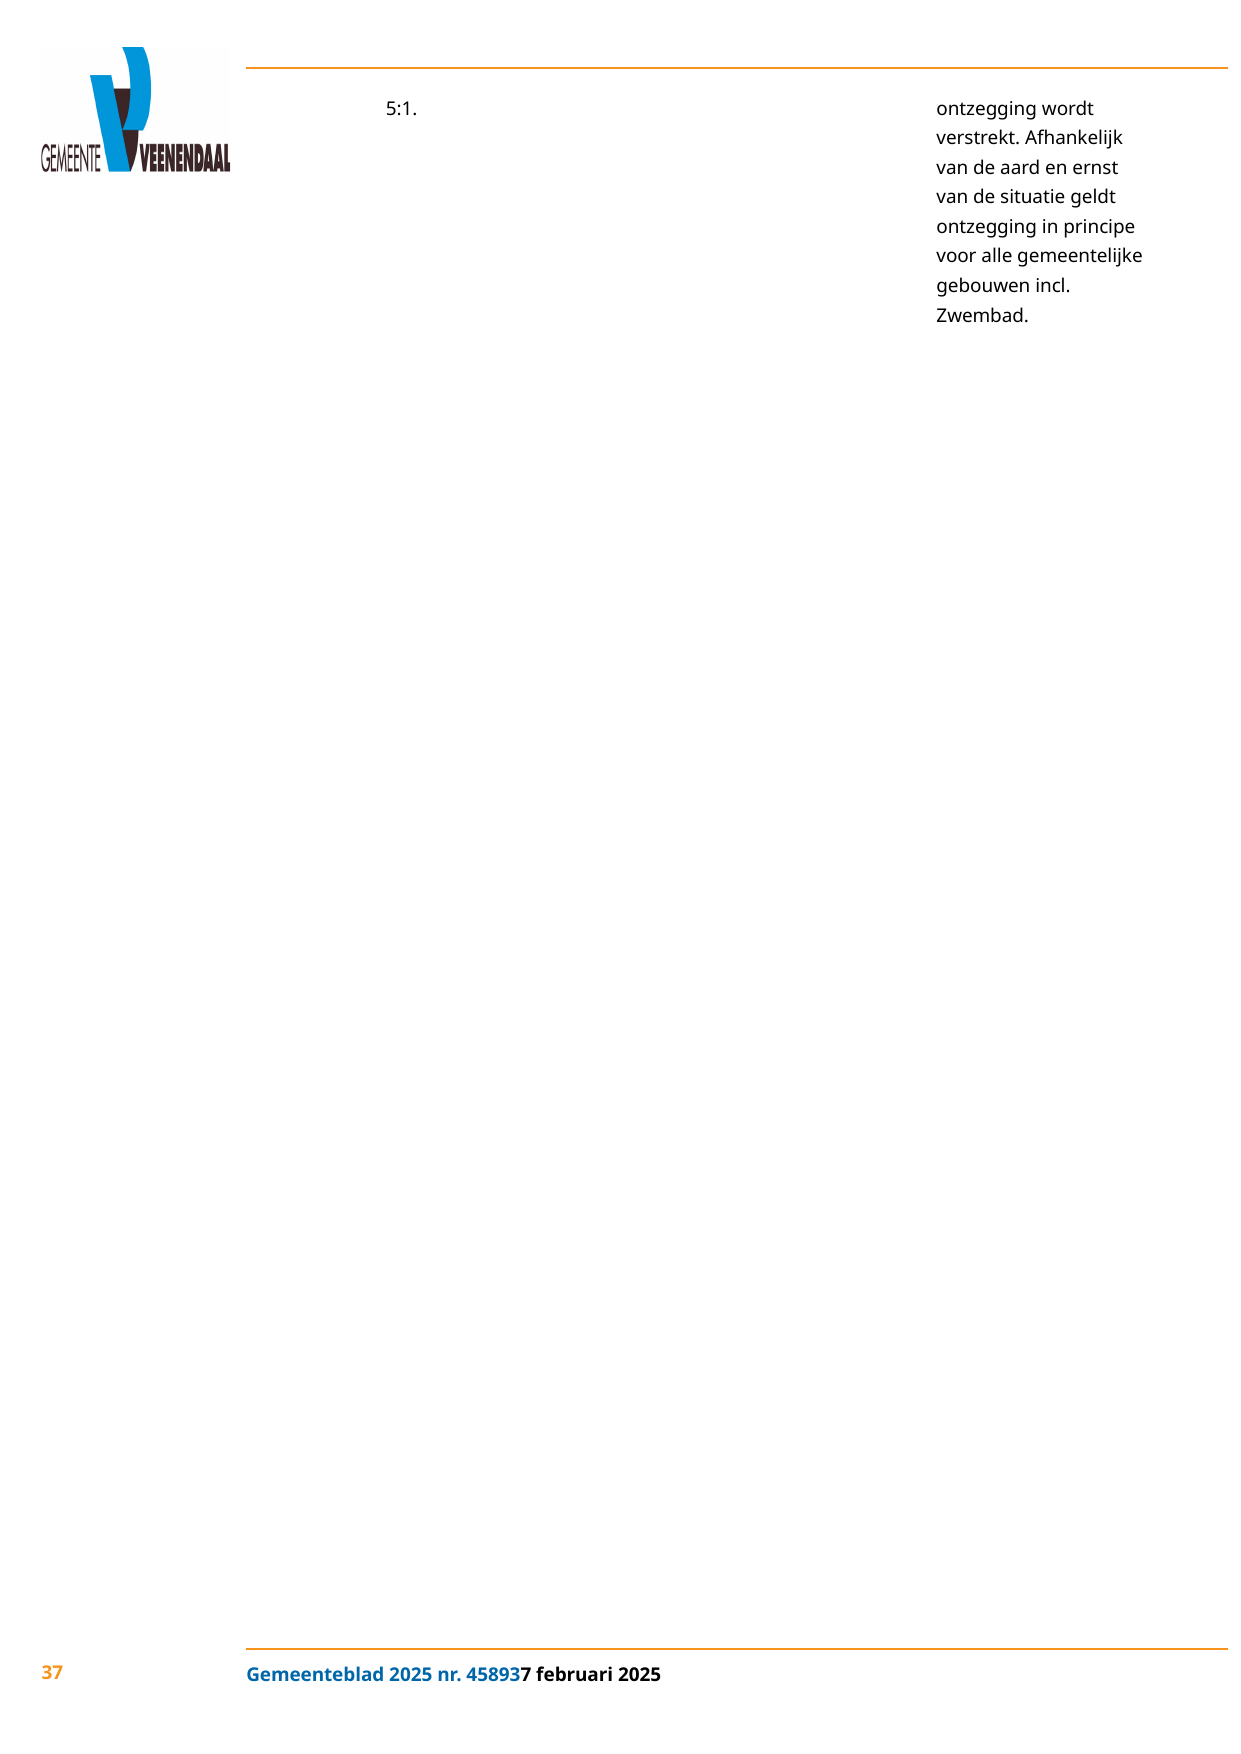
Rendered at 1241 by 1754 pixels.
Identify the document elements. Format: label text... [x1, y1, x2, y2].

picture [41, 47, 130, 172]
table_cell [248, 95, 386, 357]
table_cell [799, 95, 936, 357]
table_cell 5:1. [386, 95, 523, 357]
table_cell [661, 95, 798, 357]
picture [123, 47, 231, 172]
table_cell [523, 95, 661, 357]
table_cell ontzegging wordt verstrekt. Afhankelijk van de aard en ernst van de situatie geldt ontzegging in principe voor alle gemeentelijke gebouwen incl. Zwembad. [936, 95, 1152, 357]
